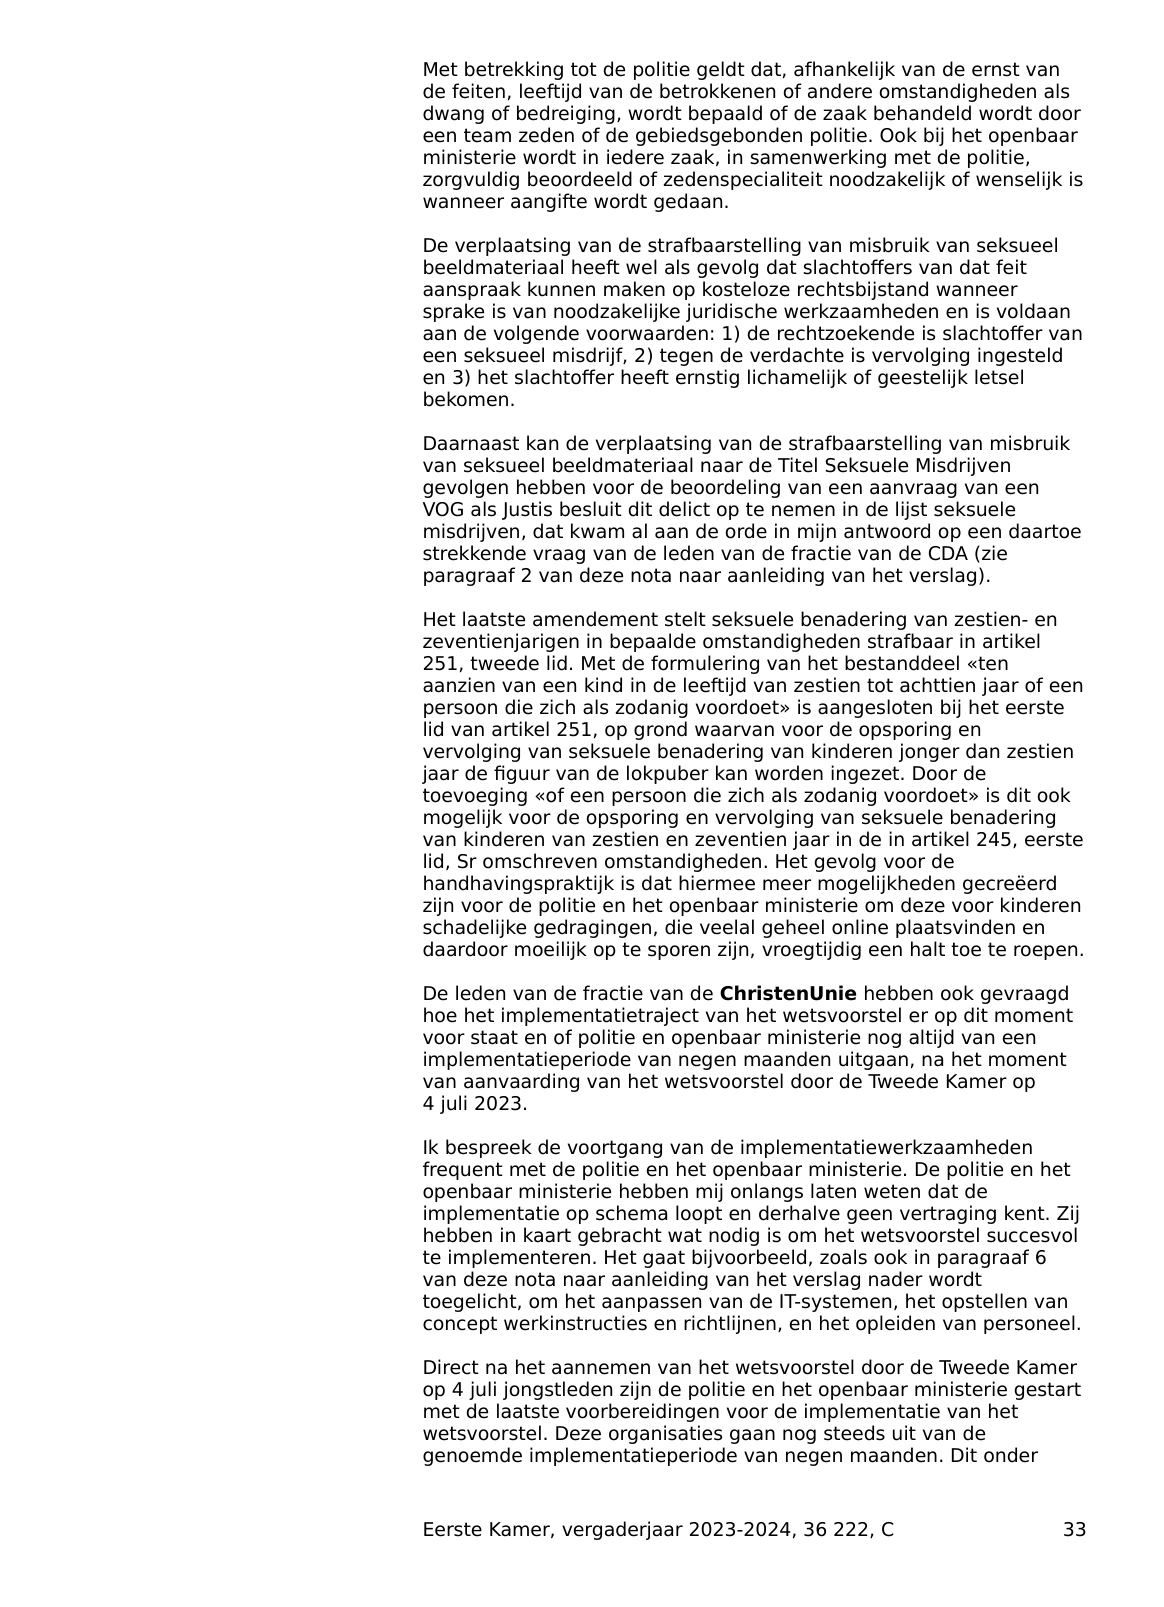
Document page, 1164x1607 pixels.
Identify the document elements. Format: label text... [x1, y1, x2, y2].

text Daarnaast kan de verplaatsing van de strafbaarstelling van misbruik van seksueel beeldmateriaal naar de Titel Seksuele Misdrijven gevolgen hebben voor de beoordeling van een aanvraag van een VOG als Justis besluit dit delict op te nemen in de lijst seksuele misdrijven, dat kwam al aan de orde in mijn antwoord op een daartoe strekkende vraag van de leden van de fractie van de CDA (zie paragraaf 2 van deze nota naar aanleiding van het verslag). [422, 433, 1087, 587]
text Direct na het aannemen van het wetsvoorstel door de Tweede Kamer op 4 juli jongstleden zijn de politie en het openbaar ministerie gestart met de laatste voorbereidingen voor de implementatie van het wetsvoorstel. Deze organisaties gaan nog steeds uit van de genoemde implementatieperiode van negen maanden. Dit onder [422, 1357, 1087, 1467]
text Ik bespreek de voortgang van de implementatiewerkzaamheden frequent met de politie en het openbaar ministerie. De politie en het openbaar ministerie hebben mij onlangs laten weten dat de implementatie op schema loopt en derhalve geen vertraging kent. Zij hebben in kaart gebracht wat nodig is om het wetsvoorstel succesvol te implementeren. Het gaat bijvoorbeeld, zoals ook in paragraaf 6 van deze nota naar aanleiding van het verslag nader wordt toegelicht, om het aanpassen van de IT-systemen, het opstellen van concept werkinstructies en richtlijnen, en het opleiden van personeel. [422, 1137, 1087, 1335]
text De leden van de fractie van de ChristenUnie hebben ook gevraagd hoe het implementatietraject van het wetsvoorstel er op dit moment voor staat en of politie en openbaar ministerie nog altijd van een implementatieperiode van negen maanden uitgaan, na het moment van aanvaarding van het wetsvoorstel door de Tweede Kamer op 4 juli 2023. [422, 983, 1087, 1115]
text De verplaatsing van de strafbaarstelling van misbruik van seksueel beeldmateriaal heeft wel als gevolg dat slachtoffers van dat feit aanspraak kunnen maken op kosteloze rechtsbijstand wanneer sprake is van noodzakelijke juridische werkzaamheden en is voldaan aan de volgende voorwaarden: 1) de rechtzoekende is slachtoffer van een seksueel misdrijf, 2) tegen de verdachte is vervolging ingesteld en 3) het slachtoffer heeft ernstig lichamelijk of geestelijk letsel bekomen. [422, 235, 1087, 411]
text Het laatste amendement stelt seksuele benadering van zestien- en zeventienjarigen in bepaalde omstandigheden strafbaar in artikel 251, tweede lid. Met de formulering van het bestanddeel «ten aanzien van een kind in de leeftijd van zestien tot achttien jaar of een persoon die zich als zodanig voordoet» is aangesloten bij het eerste lid van artikel 251, op grond waarvan voor de opsporing en vervolging van seksuele benadering van kinderen jonger dan zestien jaar de figuur van de lokpuber kan worden ingezet. Door de toevoeging «of een persoon die zich als zodanig voordoet» is dit ook mogelijk voor de opsporing en vervolging van seksuele benadering van kinderen van zestien en zeventien jaar in de in artikel 245, eerste lid, Sr omschreven omstandigheden. Het gevolg voor de handhavingspraktijk is dat hiermee meer mogelijkheden gecreëerd zijn voor de politie en het openbaar ministerie om deze voor kinderen schadelijke gedragingen, die veelal geheel online plaatsvinden en daardoor moeilijk op te sporen zijn, vroegtijdig een halt toe te roepen. [422, 609, 1087, 961]
text Met betrekking tot de politie geldt dat, afhankelijk van de ernst van de feiten, leeftijd van de betrokkenen of andere omstandigheden als dwang of bedreiging, wordt bepaald of de zaak behandeld wordt door een team zeden of de gebiedsgebonden politie. Ook bij het openbaar ministerie wordt in iedere zaak, in samenwerking met de politie, zorgvuldig beoordeeld of zedenspecialiteit noodzakelijk of wenselijk is wanneer aangifte wordt gedaan. [422, 59, 1087, 213]
